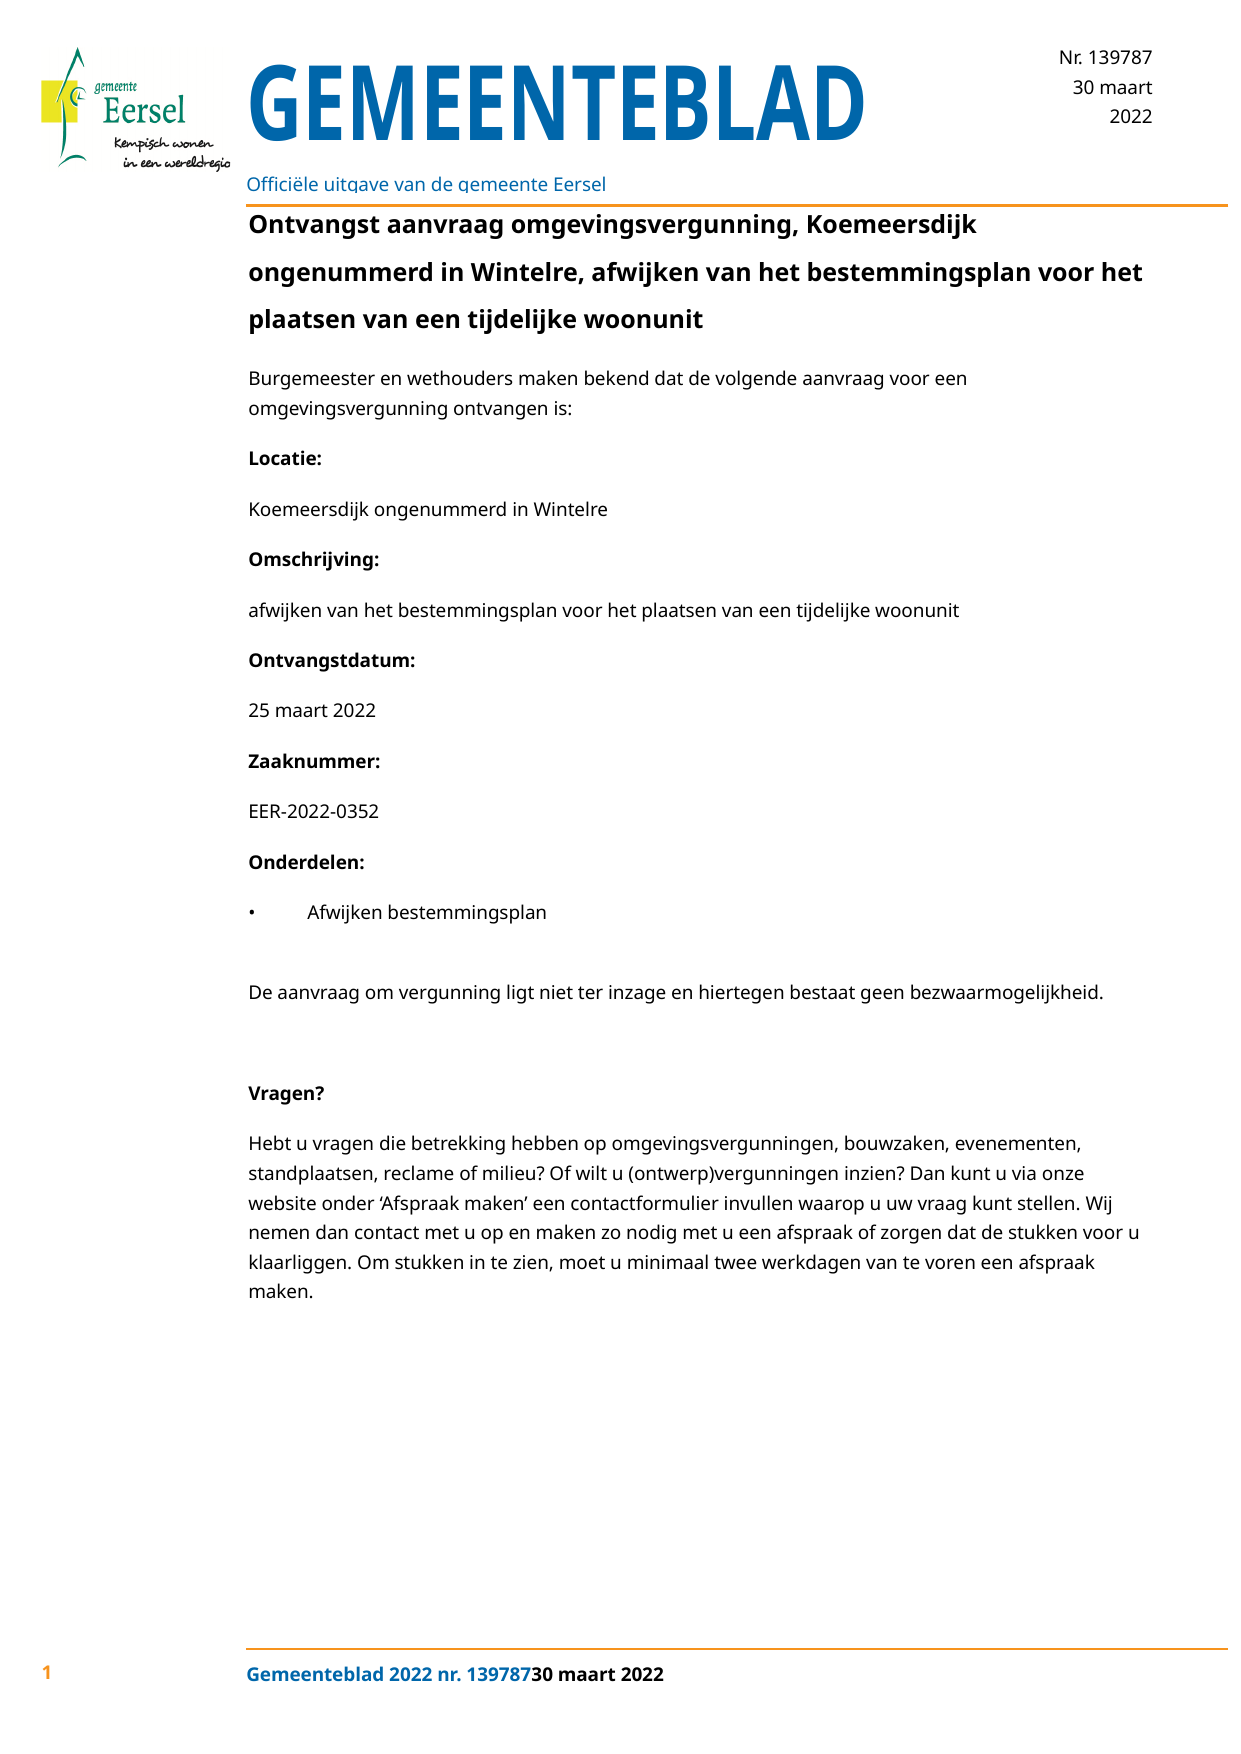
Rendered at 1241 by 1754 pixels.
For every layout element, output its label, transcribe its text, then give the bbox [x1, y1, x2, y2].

text 25 maart 2022 [248, 698, 1152, 723]
text Ontvangstdatum: [248, 647, 1152, 673]
picture [41, 47, 231, 172]
text Locatie: [248, 446, 1152, 471]
text Hebt u vragen die betrekking hebben op omgevingsvergunningen, bouwzaken, evenementen, standplaatsen, reclame of milieu? Of wilt u (ontwerp)vergunningen inzien? Dan kunt u via onze website onder ‘Afspraak maken’ een contactformulier invullen waarop u uw vraag kunt stellen. Wij nemen dan contact met u op en maken zo nodig met u een afspraak of zorgen dat de stukken voor u klaarliggen. Om stukken in te zien, moet u minimaal twee werkdagen van te voren een afspraak maken. [248, 1131, 1152, 1304]
text Zaaknummer: [248, 748, 1152, 774]
text afwijken van het bestemmingsplan voor het plaatsen van een tijdelijke woonunit [248, 597, 1152, 622]
text Vragen? [248, 1080, 1152, 1106]
text Koemeersdijk ongenummerd in Wintelre [248, 496, 1152, 522]
text Burgemeester en wethouders maken bekend dat de volgende aanvraag voor een omgevingsvergunning ontvangen is: [248, 366, 1152, 421]
list Afwijken bestemmingsplan [248, 899, 1152, 925]
text Onderdelen: [248, 849, 1152, 874]
text Omschrijving: [248, 546, 1152, 572]
text De aanvraag om vergunning ligt niet ter inzage en hiertegen bestaat geen bezwaarmogelijkheid. [248, 979, 1152, 1005]
text EER-2022-0352 [248, 798, 1152, 824]
text Ontvangst aanvraag omgevingsvergunning, Koemeersdijk ongenummerd in Wintelre, afwijken van het bestemmingsplan voor het plaatsen van een tijdelijke woonunit [248, 207, 1152, 336]
